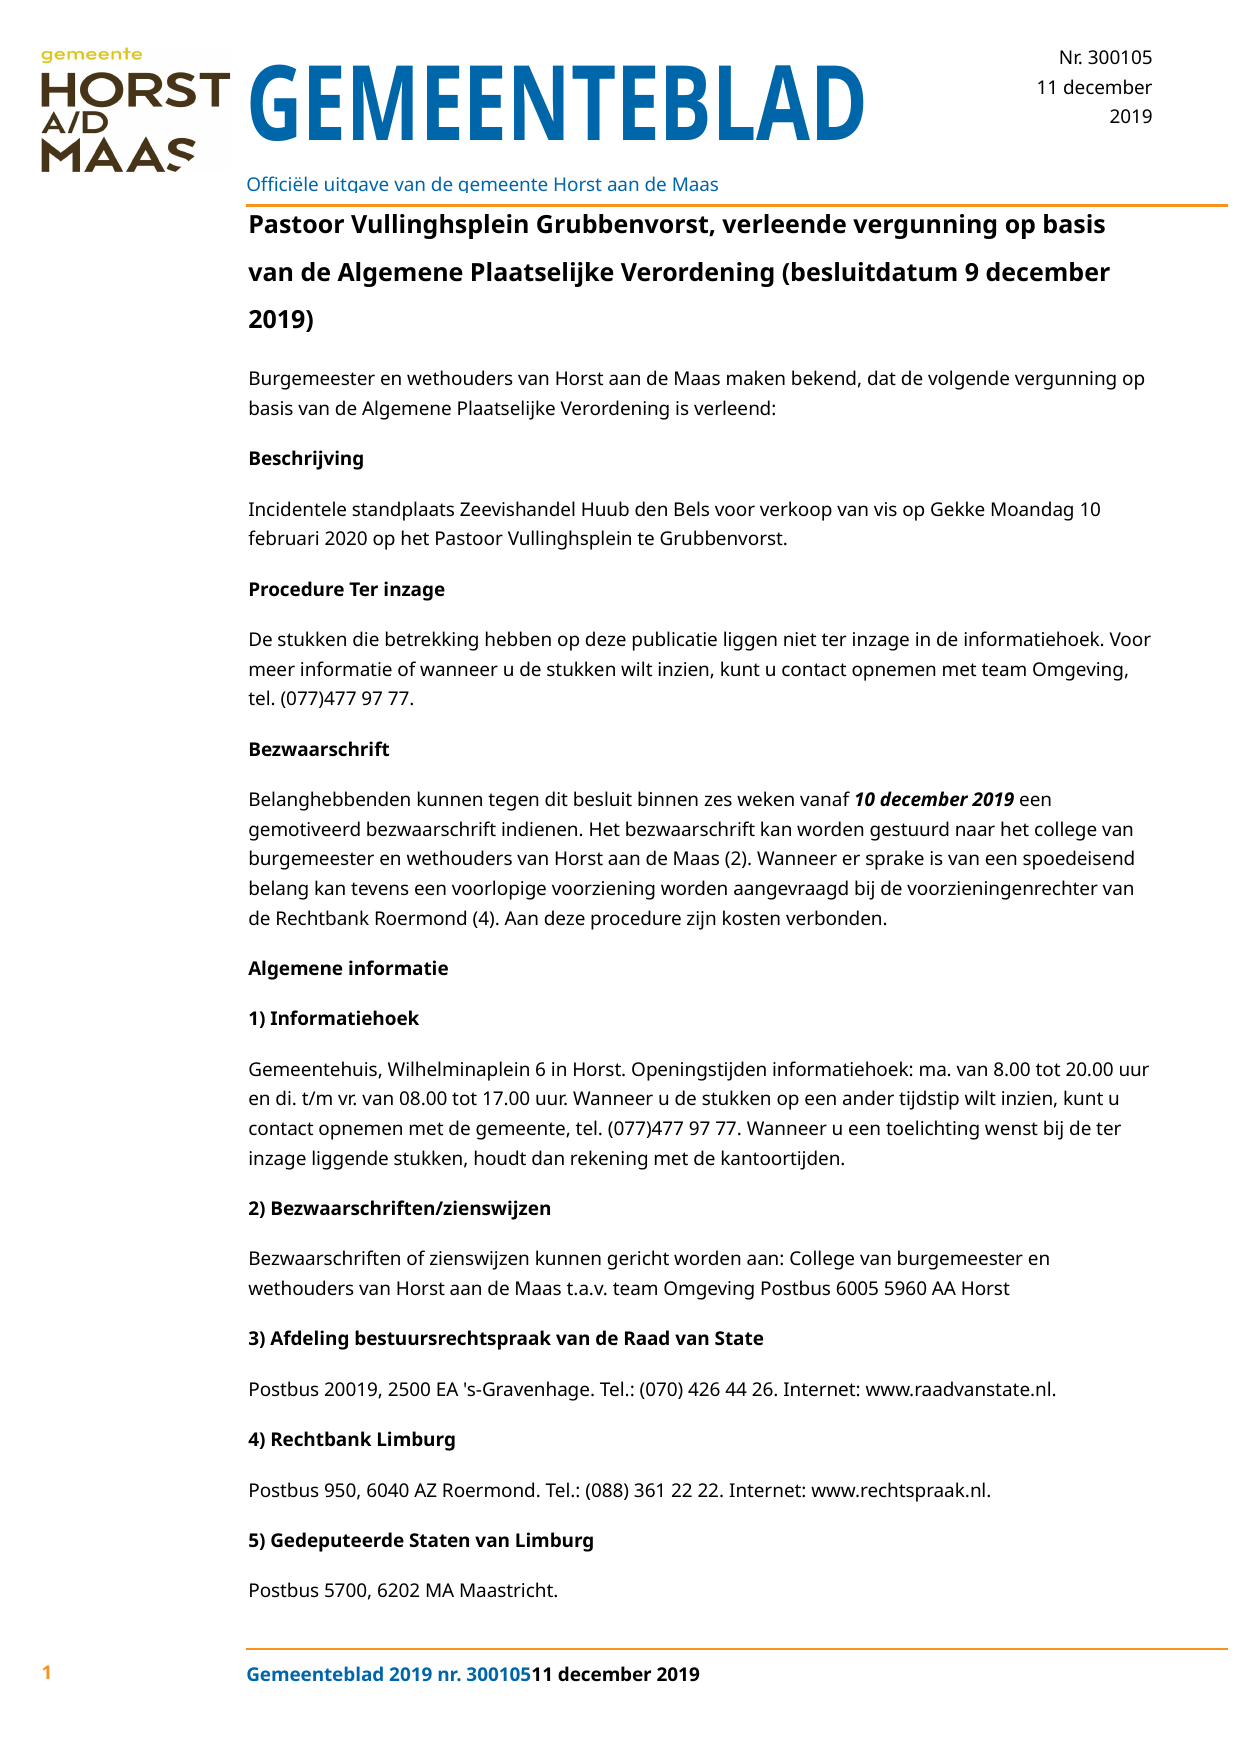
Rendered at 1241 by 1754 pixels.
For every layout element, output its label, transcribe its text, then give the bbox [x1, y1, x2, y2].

text 2) Bezwaarschriften/zienswijzen [248, 1195, 1152, 1221]
text Algemene informatie [248, 955, 1152, 981]
text Postbus 20019, 2500 EA 's-Gravenhage. Tel.: (070) 426 44 26. Internet: www.raadvanstate.nl. [248, 1376, 1152, 1402]
text 5) Gedeputeerde Staten van Limburg [248, 1527, 1152, 1553]
text 1) Informatiehoek [248, 1006, 1152, 1031]
text Incidentele standplaats Zeevishandel Huub den Bels voor verkoop van vis op Gekke Moandag 10 februari 2020 op het Pastoor Vullinghsplein te Grubbenvorst. [248, 496, 1152, 551]
text Gemeentehuis, Wilhelminaplein 6 in Horst. Openingstijden informatiehoek: ma. van 8.00 tot 20.00 uur en di. t/m vr. van 08.00 tot 17.00 uur. Wanneer u de stukken op een ander tijdstip wilt inzien, kunt u contact opnemen met de gemeente, tel. (077)477 97 77. Wanneer u een toelichting wenst bij de ter inzage liggende stukken, houdt dan rekening met de kantoortijden. [248, 1056, 1152, 1170]
text Belanghebbenden kunnen tegen dit besluit binnen zes weken vanaf 10 december 2019 een gemotiveerd bezwaarschrift indienen. Het bezwaarschrift kan worden gestuurd naar het college van burgemeester en wethouders van Horst aan de Maas (2). Wanneer er sprake is van een spoedeisend belang kan tevens een voorlopige voorziening worden aangevraagd bij de voorzieningenrechter van de Rechtbank Roermond (4). Aan deze procedure zijn kosten verbonden. [248, 786, 1152, 930]
text 3) Afdeling bestuursrechtspraak van de Raad van State [248, 1326, 1152, 1351]
text Postbus 950, 6040 AZ Roermond. Tel.: (088) 361 22 22. Internet: www.rechtspraak.nl. [248, 1477, 1152, 1502]
text Bezwaarschriften of zienswijzen kunnen gericht worden aan: College van burgemeester en wethouders van Horst aan de Maas t.a.v. team Omgeving Postbus 6005 5960 AA Horst [248, 1246, 1152, 1301]
text Postbus 5700, 6202 MA Maastricht. [248, 1578, 1152, 1603]
text Pastoor Vullinghsplein Grubbenvorst, verleende vergunning op basis van de Algemene Plaatselijke Verordening (besluitdatum 9 december 2019) [248, 207, 1152, 336]
text Procedure Ter inzage [248, 576, 1152, 602]
text 4) Rechtbank Limburg [248, 1426, 1152, 1452]
text Burgemeester en wethouders van Horst aan de Maas maken bekend, dat de volgende vergunning op basis van de Algemene Plaatselijke Verordening is verleend: [248, 366, 1152, 421]
text Bezwaarschrift [248, 736, 1152, 762]
text De stukken die betrekking hebben op deze publicatie liggen niet ter inzage in de informatiehoek. Voor meer informatie of wanneer u de stukken wilt inzien, kunt u contact opnemen met team Omgeving, tel. (077)477 97 77. [248, 626, 1152, 711]
picture [41, 47, 231, 172]
text Beschrijving [248, 446, 1152, 471]
